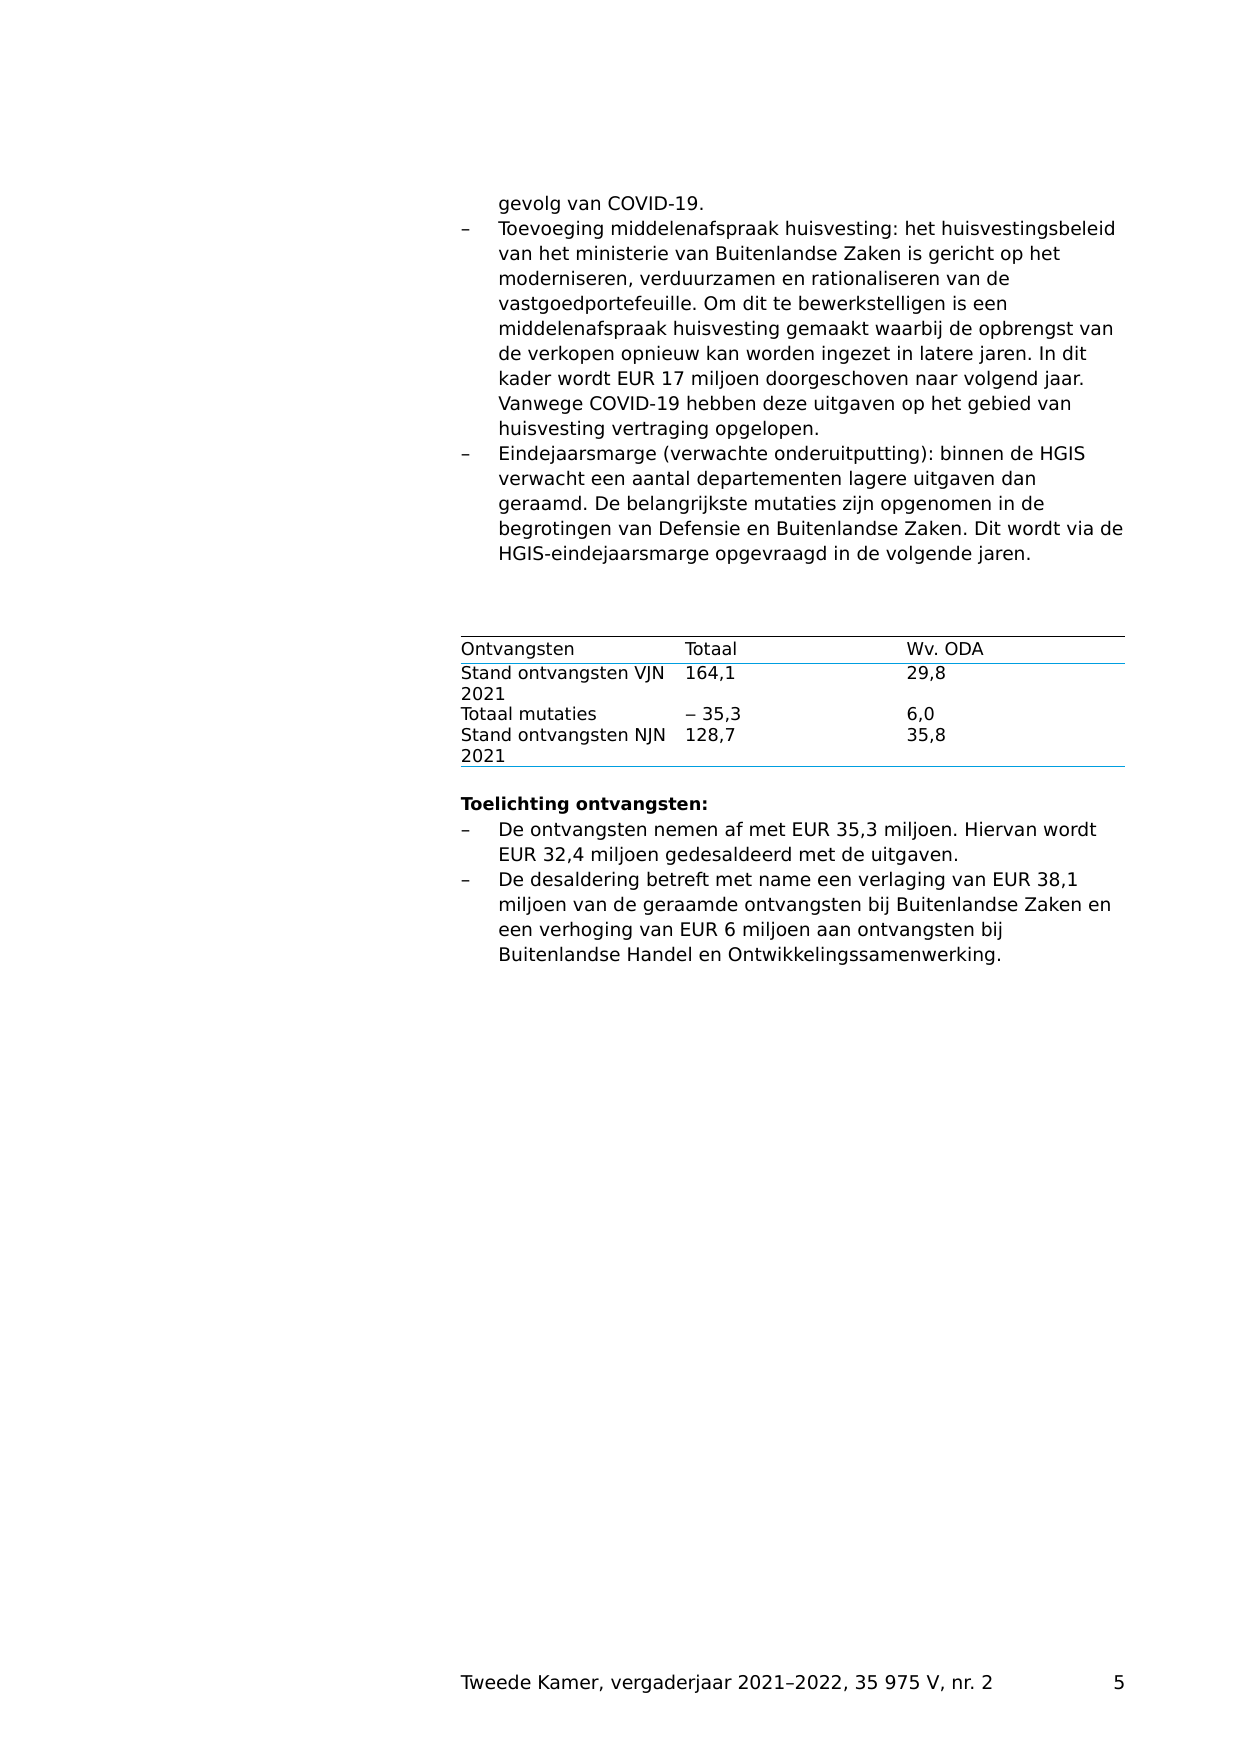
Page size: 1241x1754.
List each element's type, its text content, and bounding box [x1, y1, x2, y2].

list Eindejaarsmarge (verwachte onderuitputting): binnen de HGIS verwacht een aantal departementen lagere uitgaven dan geraamd. De belangrijkste mutaties zijn opgenomen in de begrotingen van Defensie en Buitenlandse Zaken. Dit wordt via de HGIS-eindejaarsmarge opgevraagd in de volgende jaren. [461, 441, 1125, 566]
list gevolg van COVID-19. [461, 191, 1125, 216]
table_cell 128,7 [682, 725, 903, 766]
list De ontvangsten nemen af met EUR 35,3 miljoen. Hiervan wordt EUR 32,4 miljoen gedesaldeerd met de uitgaven. [461, 817, 1125, 867]
list De desaldering betreft met name een verlaging van EUR 38,1 miljoen van de geraamde ontvangsten bij Buitenlandse Zaken en een verhoging van EUR 6 miljoen aan ontvangsten bij Buitenlandse Handel en Ontwikkelingssamenwerking. [461, 867, 1125, 967]
table_cell Stand ontvangsten NJN 2021 [461, 725, 682, 766]
table_cell Stand ontvangsten VJN 2021 [461, 664, 682, 704]
table_cell 6,0 [904, 704, 1125, 725]
table_cell Ontvangsten [461, 637, 682, 663]
table_cell ‒ 35,3 [682, 704, 903, 725]
text Toelichting ontvangsten: [461, 792, 1125, 815]
table_cell 29,8 [904, 664, 1125, 704]
table_cell 35,8 [904, 725, 1125, 766]
table_header Tabel 4 Wijzigingen in HGIS ontvangsten vanaf Voorjaarsnota 2021 (bedragen x EUR 1 miljoen) [461, 588, 1125, 636]
table_cell Wv. ODA [904, 637, 1125, 663]
list Toevoeging middelenafspraak huisvesting: het huisvestingsbeleid van het ministerie van Buitenlandse Zaken is gericht op het moderniseren, verduurzamen en rationaliseren van de vastgoedportefeuille. Om dit te bewerkstelligen is een middelenafspraak huisvesting gemaakt waarbij de opbrengst van de verkopen opnieuw kan worden ingezet in latere jaren. In dit kader wordt EUR 17 miljoen doorgeschoven naar volgend jaar. Vanwege COVID-19 hebben deze uitgaven op het gebied van huisvesting vertraging opgelopen. [461, 216, 1125, 441]
table_cell Totaal [682, 637, 903, 663]
table_cell Totaal mutaties [461, 704, 682, 725]
table_cell 164,1 [682, 664, 903, 704]
